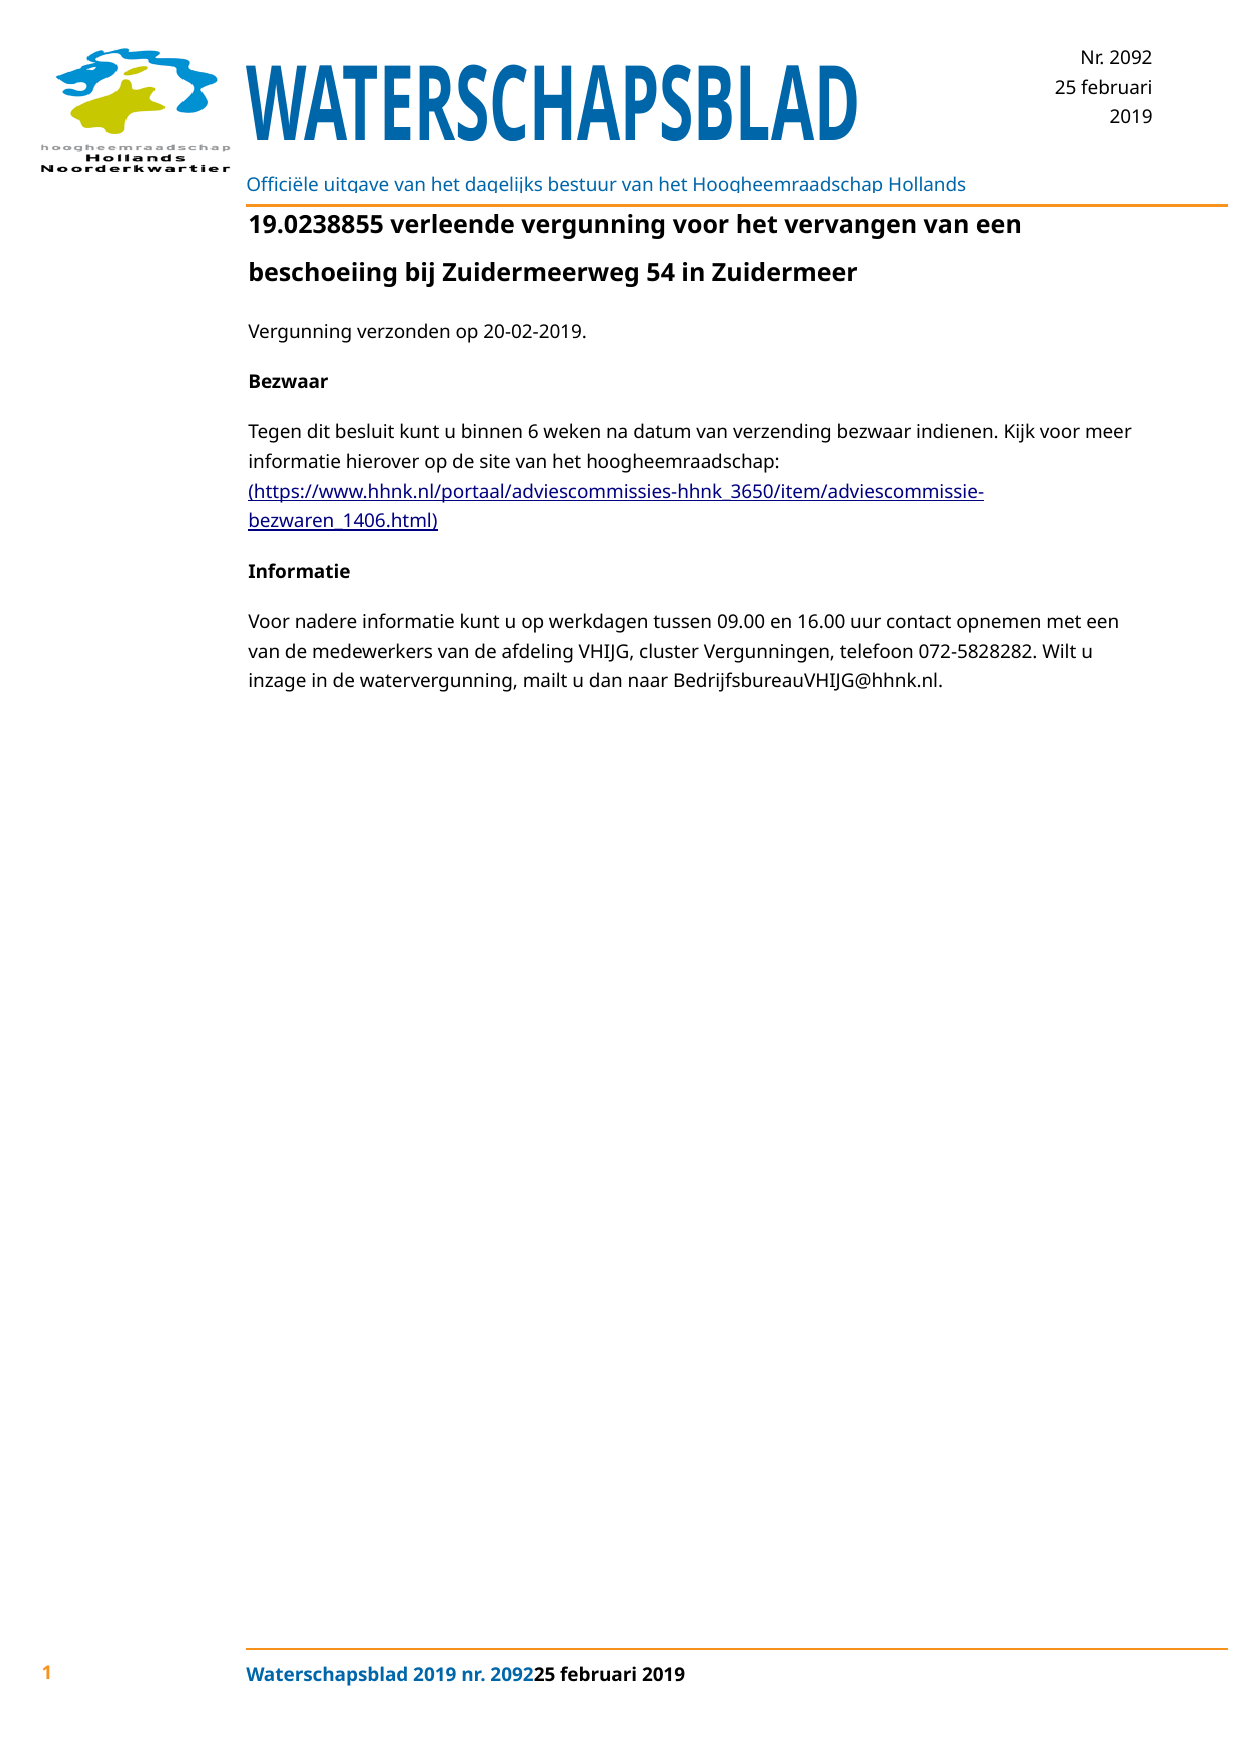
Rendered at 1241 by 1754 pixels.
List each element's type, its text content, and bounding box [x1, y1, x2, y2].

text Tegen dit besluit kunt u binnen 6 weken na datum van verzending bezwaar indienen. Kijk voor meer informatie hierover op de site van het hoogheemraadschap: (https://www.hhnk.nl/portaal/adviescommissies-hhnk_3650/item/adviescommissie-bezwaren_1406.html) [248, 419, 1152, 533]
text Bezwaar [248, 368, 1152, 394]
text 19.0238855 verleende vergunning voor het vervangen van een beschoeiing bij Zuidermeerweg 54 in Zuidermeer [248, 207, 1152, 288]
text Informatie [248, 558, 1152, 584]
text Vergunning verzonden op 20-02-2019. [248, 318, 1152, 344]
text Voor nadere informatie kunt u op werkdagen tussen 09.00 en 16.00 uur contact opnemen met een van de medewerkers van de afdeling VHIJG, cluster Vergunningen, telefoon 072-5828282. Wilt u inzage in de watervergunning, mailt u dan naar BedrijfsbureauVHIJG@hhnk.nl. [248, 608, 1152, 693]
picture [41, 47, 231, 172]
